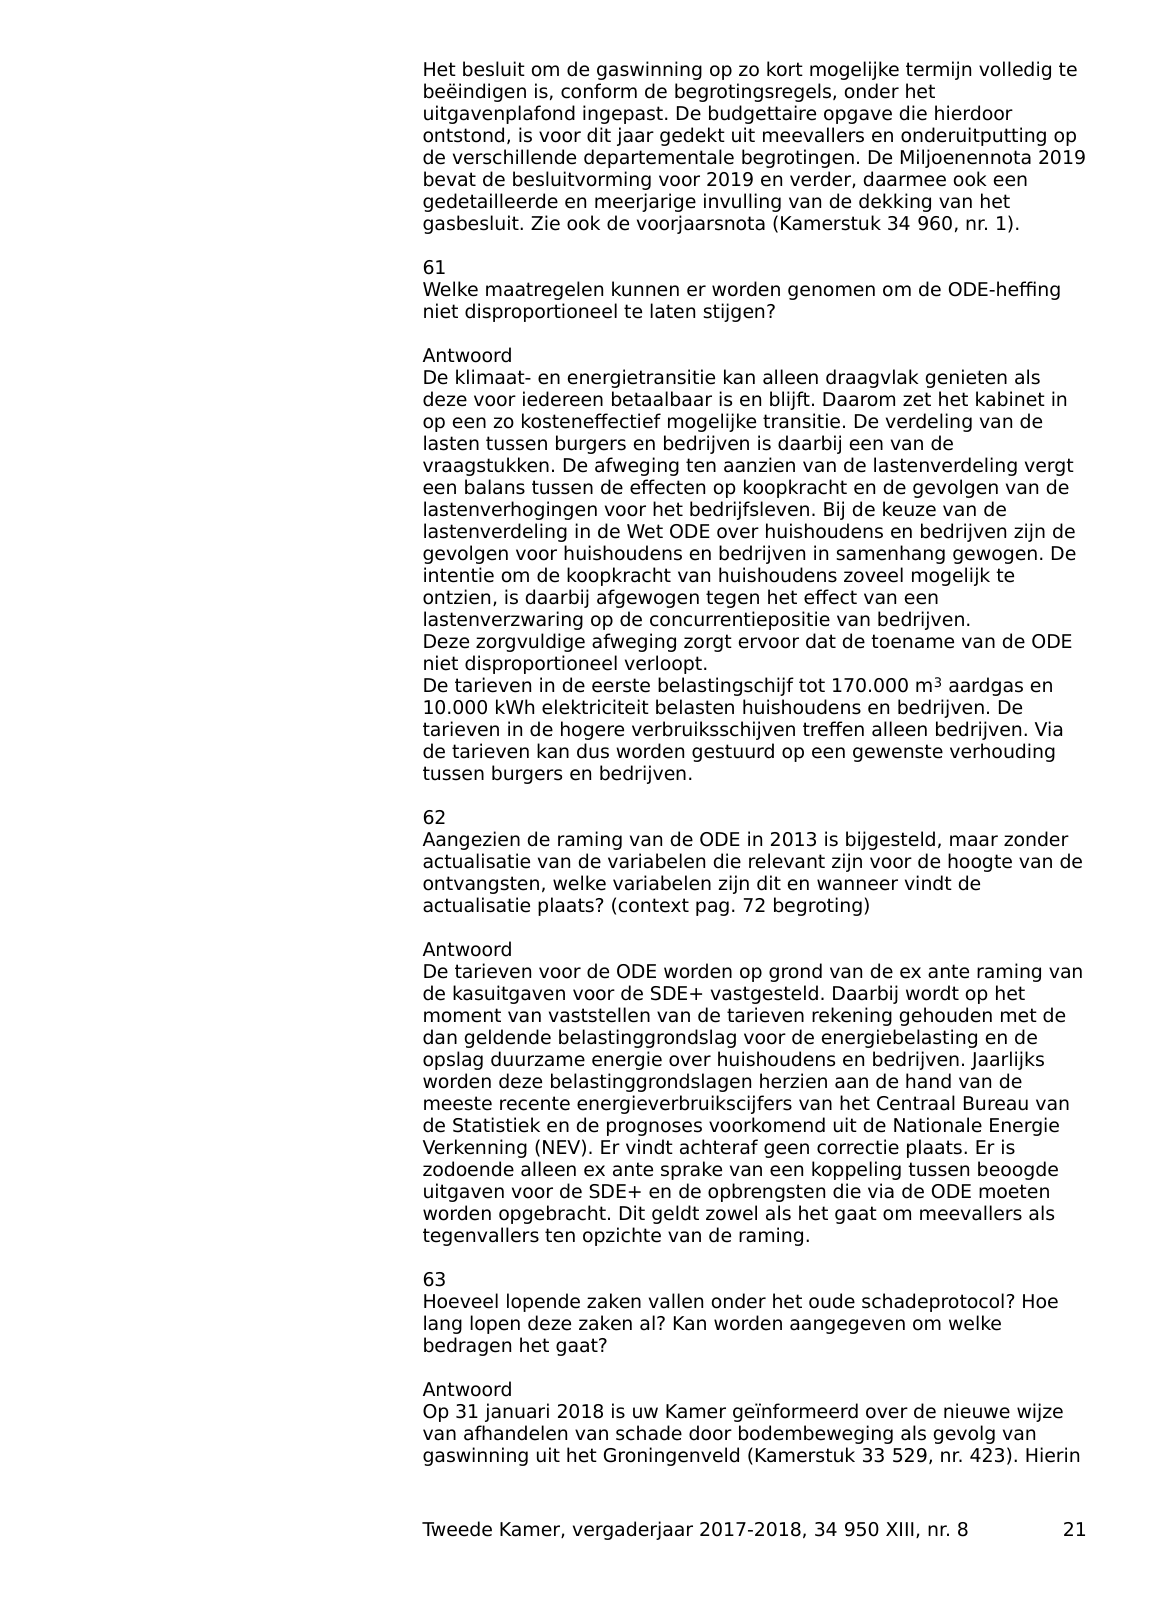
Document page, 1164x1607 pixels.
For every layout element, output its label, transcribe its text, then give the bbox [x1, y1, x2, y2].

text Antwoord [422, 939, 1087, 961]
text Het besluit om de gaswinning op zo kort mogelijke termijn volledig te beëindigen is, conform de begrotingsregels, onder het uitgavenplafond ingepast. De budgettaire opgave die hierdoor ontstond, is voor dit jaar gedekt uit meevallers en onderuitputting op de verschillende departementale begrotingen. De Miljoenennota 2019 bevat de besluitvorming voor 2019 en verder, daarmee ook een gedetailleerde en meerjarige invulling van de dekking van het gasbesluit. Zie ook de voorjaarsnota (Kamerstuk 34 960, nr. 1). [422, 59, 1087, 235]
text Antwoord [422, 345, 1087, 367]
text De klimaat- en energietransitie kan alleen draagvlak genieten als deze voor iedereen betaalbaar is en blijft. Daarom zet het kabinet in op een zo kosteneffectief mogelijke transitie. De verdeling van de lasten tussen burgers en bedrijven is daarbij een van de vraagstukken. De afweging ten aanzien van de lastenverdeling vergt een balans tussen de effecten op koopkracht en de gevolgen van de lastenverhogingen voor het bedrijfsleven. Bij de keuze van de lastenverdeling in de Wet ODE over huishoudens en bedrijven zijn de gevolgen voor huishoudens en bedrijven in samenhang gewogen. De intentie om de koopkracht van huishoudens zoveel mogelijk te ontzien, is daarbij afgewogen tegen het effect van een lastenverzwaring op de concurrentiepositie van bedrijven. [422, 367, 1087, 631]
text Op 31 januari 2018 is uw Kamer geïnformeerd over de nieuwe wijze van afhandelen van schade door bodembeweging als gevolg van gaswinning uit het Groningenveld (Kamerstuk 33 529, nr. 423). Hierin [422, 1401, 1087, 1467]
text Aangezien de raming van de ODE in 2013 is bijgesteld, maar zonder actualisatie van de variabelen die relevant zijn voor de hoogte van de ontvangsten, welke variabelen zijn dit en wanneer vindt de actualisatie plaats? (context pag. 72 begroting) [422, 829, 1087, 917]
text 63 [422, 1269, 1087, 1291]
text Deze zorgvuldige afweging zorgt ervoor dat de toename van de ODE niet disproportioneel verloopt. [422, 631, 1087, 675]
text De tarieven voor de ODE worden op grond van de ex ante raming van de kasuitgaven voor de SDE+ vastgesteld. Daarbij wordt op het moment van vaststellen van de tarieven rekening gehouden met de dan geldende belastinggrondslag voor de energiebelasting en de opslag duurzame energie over huishoudens en bedrijven. Jaarlijks worden deze belastinggrondslagen herzien aan de hand van de meeste recente energieverbruikscijfers van het Centraal Bureau van de Statistiek en de prognoses voorkomend uit de Nationale Energie Verkenning (NEV). Er vindt achteraf geen correctie plaats. Er is zodoende alleen ex ante sprake van een koppeling tussen beoogde uitgaven voor de SDE+ en de opbrengsten die via de ODE moeten worden opgebracht. Dit geldt zowel als het gaat om meevallers als tegenvallers ten opzichte van de raming. [422, 961, 1087, 1247]
text Hoeveel lopende zaken vallen onder het oude schadeprotocol? Hoe lang lopen deze zaken al? Kan worden aangegeven om welke bedragen het gaat? [422, 1291, 1087, 1357]
text Welke maatregelen kunnen er worden genomen om de ODE-heffing niet disproportioneel te laten stijgen? [422, 279, 1087, 323]
text 62 [422, 807, 1087, 829]
text Antwoord [422, 1379, 1087, 1401]
text De tarieven in de eerste belastingschijf tot 170.000 m3 aardgas en 10.000 kWh elektriciteit belasten huishoudens en bedrijven. De tarieven in de hogere verbruiksschijven treffen alleen bedrijven. Via de tarieven kan dus worden gestuurd op een gewenste verhouding tussen burgers en bedrijven. [422, 675, 1087, 785]
text 61 [422, 257, 1087, 279]
